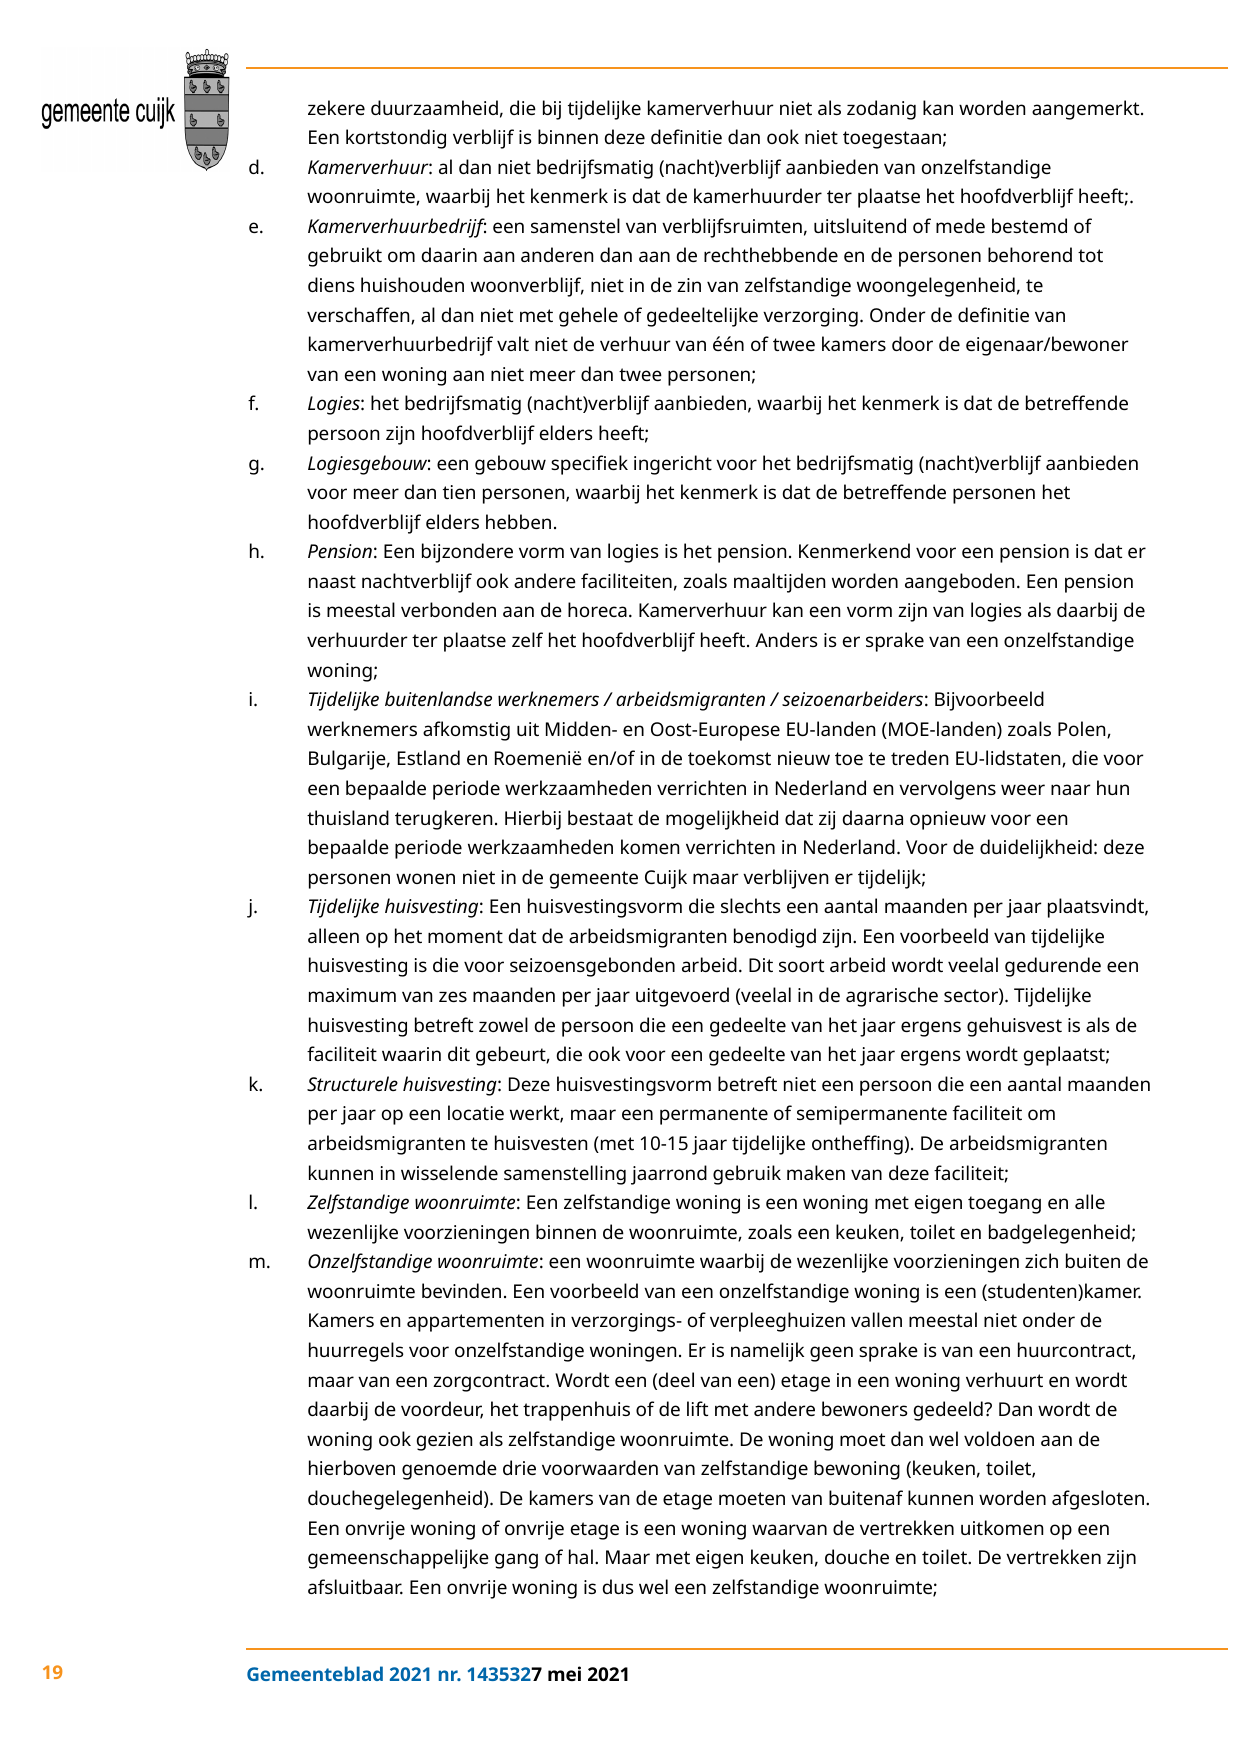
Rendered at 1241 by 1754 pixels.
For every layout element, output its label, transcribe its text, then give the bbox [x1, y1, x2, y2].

list Kamerverhuur: al dan niet bedrijfsmatig (nacht)verblijf aanbieden van onzelfstandige woonruimte, waarbij het kenmerk is dat de kamerhuurder ter plaatse het hoofdverblijf heeft;. [248, 154, 1152, 209]
list Logiesgebouw: een gebouw specifiek ingericht voor het bedrijfsmatig (nacht)verblijf aanbieden voor meer dan tien personen, waarbij het kenmerk is dat de betreffende personen het hoofdverblijf elders hebben. [248, 450, 1152, 535]
list zekere duurzaamheid, die bij tijdelijke kamerverhuur niet als zodanig kan worden aangemerkt. Een kortstondig verblijf is binnen deze definitie dan ook niet toegestaan; [248, 95, 1152, 150]
list Tijdelijke buitenlandse werknemers / arbeidsmigranten / seizoenarbeiders: Bijvoorbeeld werknemers afkomstig uit Midden- en Oost-Europese EU-landen (MOE-landen) zoals Polen, Bulgarije, Estland en Roemenië en/of in de toekomst nieuw toe te treden EU-lidstaten, die voor een bepaalde periode werkzaamheden verrichten in Nederland en vervolgens weer naar hun thuisland terugkeren. Hierbij bestaat de mogelijkheid dat zij daarna opnieuw voor een bepaalde periode werkzaamheden komen verrichten in Nederland. Voor de duidelijkheid: deze personen wonen niet in de gemeente Cuijk maar verblijven er tijdelijk; [248, 686, 1152, 890]
list Logies: het bedrijfsmatig (nacht)verblijf aanbieden, waarbij het kenmerk is dat de betreffende persoon zijn hoofdverblijf elders heeft; [248, 391, 1152, 446]
list Onzelfstandige woonruimte: een woonruimte waarbij de wezenlijke voorzieningen zich buiten de woonruimte bevinden. Een voorbeeld van een onzelfstandige woning is een (studenten)kamer. Kamers en appartementen in verzorgings- of verpleeghuizen vallen meestal niet onder de huurregels voor onzelfstandige woningen. Er is namelijk geen sprake is van een huurcontract, maar van een zorgcontract. Wordt een (deel van een) etage in een woning verhuurt en wordt daarbij de voordeur, het trappenhuis of de lift met andere bewoners gedeeld? Dan wordt de woning ook gezien als zelfstandige woonruimte. De woning moet dan wel voldoen aan de hierboven genoemde drie voorwaarden van zelfstandige bewoning (keuken, toilet, douchegelegenheid). De kamers van de etage moeten van buitenaf kunnen worden afgesloten. Een onvrije woning of onvrije etage is een woning waarvan de vertrekken uitkomen op een gemeenschappelijke gang of hal. Maar met eigen keuken, douche en toilet. De vertrekken zijn afsluitbaar. Een onvrije woning is dus wel een zelfstandige woonruimte; [248, 1248, 1152, 1600]
list Kamerverhuurbedrijf: een samenstel van verblijfsruimten, uitsluitend of mede bestemd of gebruikt om daarin aan anderen dan aan de rechthebbende en de personen behorend tot diens huishouden woonverblijf, niet in de zin van zelfstandige woongelegenheid, te verschaffen, al dan niet met gehele of gedeeltelijke verzorging. Onder de definitie van kamerverhuurbedrijf valt niet de verhuur van één of twee kamers door de eigenaar/bewoner van een woning aan niet meer dan twee personen; [248, 213, 1152, 387]
list Zelfstandige woonruimte: Een zelfstandige woning is een woning met eigen toegang en alle wezenlijke voorzieningen binnen de woonruimte, zoals een keuken, toilet en badgelegenheid; [248, 1189, 1152, 1245]
list Pension: Een bijzondere vorm van logies is het pension. Kenmerkend voor een pension is dat er naast nachtverblijf ook andere faciliteiten, zoals maaltijden worden aangeboden. Een pension is meestal verbonden aan de horeca. Kamerverhuur kan een vorm zijn van logies als daarbij de verhuurder ter plaatse zelf het hoofdverblijf heeft. Anders is er sprake van een onzelfstandige woning; [248, 538, 1152, 683]
picture [41, 47, 231, 172]
list Structurele huisvesting: Deze huisvestingsvorm betreft niet een persoon die een aantal maanden per jaar op een locatie werkt, maar een permanente of semipermanente faciliteit om arbeidsmigranten te huisvesten (met 10-15 jaar tijdelijke ontheffing). De arbeidsmigranten kunnen in wisselende samenstelling jaarrond gebruik maken van deze faciliteit; [248, 1071, 1152, 1186]
list Tijdelijke huisvesting: Een huisvestingsvorm die slechts een aantal maanden per jaar plaatsvindt, alleen op het moment dat de arbeidsmigranten benodigd zijn. Een voorbeeld van tijdelijke huisvesting is die voor seizoensgebonden arbeid. Dit soort arbeid wordt veelal gedurende een maximum van zes maanden per jaar uitgevoerd (veelal in de agrarische sector). Tijdelijke huisvesting betreft zowel de persoon die een gedeelte van het jaar ergens gehuisvest is als de faciliteit waarin dit gebeurt, die ook voor een gedeelte van het jaar ergens wordt geplaatst; [248, 893, 1152, 1067]
